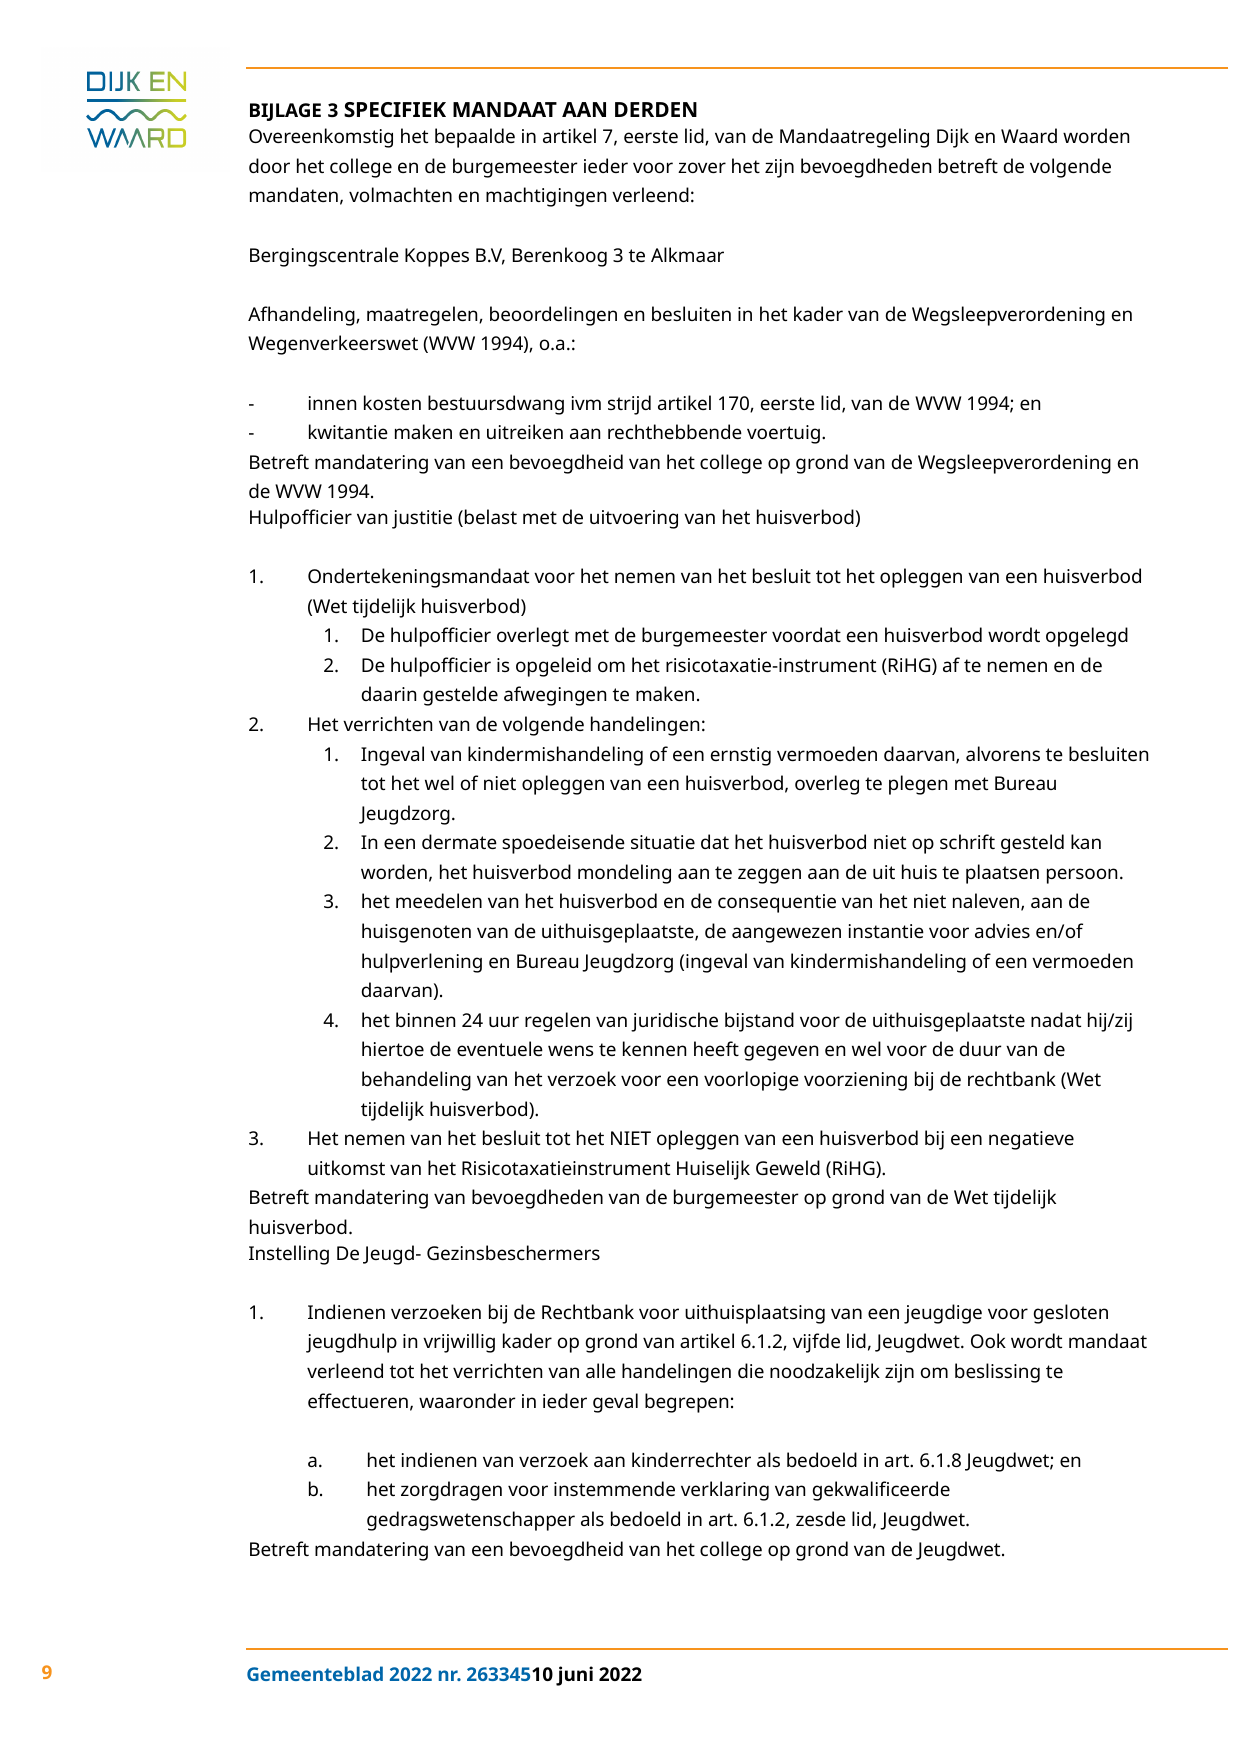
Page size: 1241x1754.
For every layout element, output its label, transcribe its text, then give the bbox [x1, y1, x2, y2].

table_header Bergingscentrale Koppes B.V, Berenkoog 3 te Alkmaar Afhandeling, maatregelen, beoordelingen en besluiten in het kader van de Wegsleepverordening en Wegenverkeerswet (WVW 1994), o.a.: innen kosten bestuursdwang ivm strijd artikel 170, eerste lid, van de WVW 1994; en kwitantie maken en uitreiken aan rechthebbende voertuig. Betreft mandatering van een bevoegdheid van het college op grond van de Wegsleepverordening en de WVW 1994. [248, 242, 1152, 504]
table_cell Instelling De Jeugd- Gezinsbeschermers Indienen verzoeken bij de Rechtbank voor uithuisplaatsing van een jeugdige voor gesloten jeugdhulp in vrijwillig kader op grond van artikel 6.1.2, vijfde lid, Jeugdwet. Ook wordt mandaat verleend tot het verrichten van alle handelingen die noodzakelijk zijn om beslissing te effectueren, waaronder in ieder geval begrepen: het indienen van verzoek aan kinderrechter als bedoeld in art. 6.1.8 Jeugdwet; en het zorgdragen voor instemmende verklaring van gekwalificeerde gedragswetenschapper als bedoeld in art. 6.1.2, zesde lid, Jeugdwet. Betreft mandatering van een bevoegdheid van het college op grond van de Jeugdwet. [248, 1240, 1152, 1561]
text Overeenkomstig het bepaalde in artikel 7, eerste lid, van de Mandaatregeling Dijk en Waard worden door het college en de burgemeester ieder voor zover het zijn bevoegdheden betreft de volgende mandaten, volmachten en machtigingen verleend: [248, 123, 1152, 208]
text BIJLAGE 3 SPECIFIEK MANDAAT AAN DERDEN [248, 95, 1152, 123]
picture [41, 47, 231, 172]
table_cell Hulpofficier van justitie (belast met de uitvoering van het huisverbod) Ondertekeningsmandaat voor het nemen van het besluit tot het opleggen van een huisverbod (Wet tijdelijk huisverbod) De hulpofficier overlegt met de burgemeester voordat een huisverbod wordt opgelegd De hulpofficier is opgeleid om het risicotaxatie-instrument (RiHG) af te nemen en de daarin gestelde afwegingen te maken. Het verrichten van de volgende handelingen: Ingeval van kindermishandeling of een ernstig vermoeden daarvan, alvorens te besluiten tot het wel of niet opleggen van een huisverbod, overleg te plegen met Bureau Jeugdzorg. In een dermate spoedeisende situatie dat het huisverbod niet op schrift gesteld kan worden, het huisverbod mondeling aan te zeggen aan de uit huis te plaatsen persoon. het meedelen van het huisverbod en de consequentie van het niet naleven, aan de huisgenoten van de uithuisgeplaatste, de aangewezen instantie voor advies en/of hulpverlening en Bureau Jeugdzorg (ingeval van kindermishandeling of een vermoeden daarvan). het binnen 24 uur regelen van juridische bijstand voor de uithuisgeplaatste nadat hij/zij hiertoe de eventuele wens te kennen heeft gegeven en wel voor de duur van de behandeling van het verzoek voor een voorlopige voorziening bij de rechtbank (Wet tijdelijk huisverbod). Het nemen van het besluit tot het NIET opleggen van een huisverbod bij een negatieve uitkomst van het Risicotaxatieinstrument Huiselijk Geweld (RiHG). Betreft mandatering van bevoegdheden van de burgemeester op grond van de Wet tijdelijk huisverbod. [248, 504, 1152, 1240]
